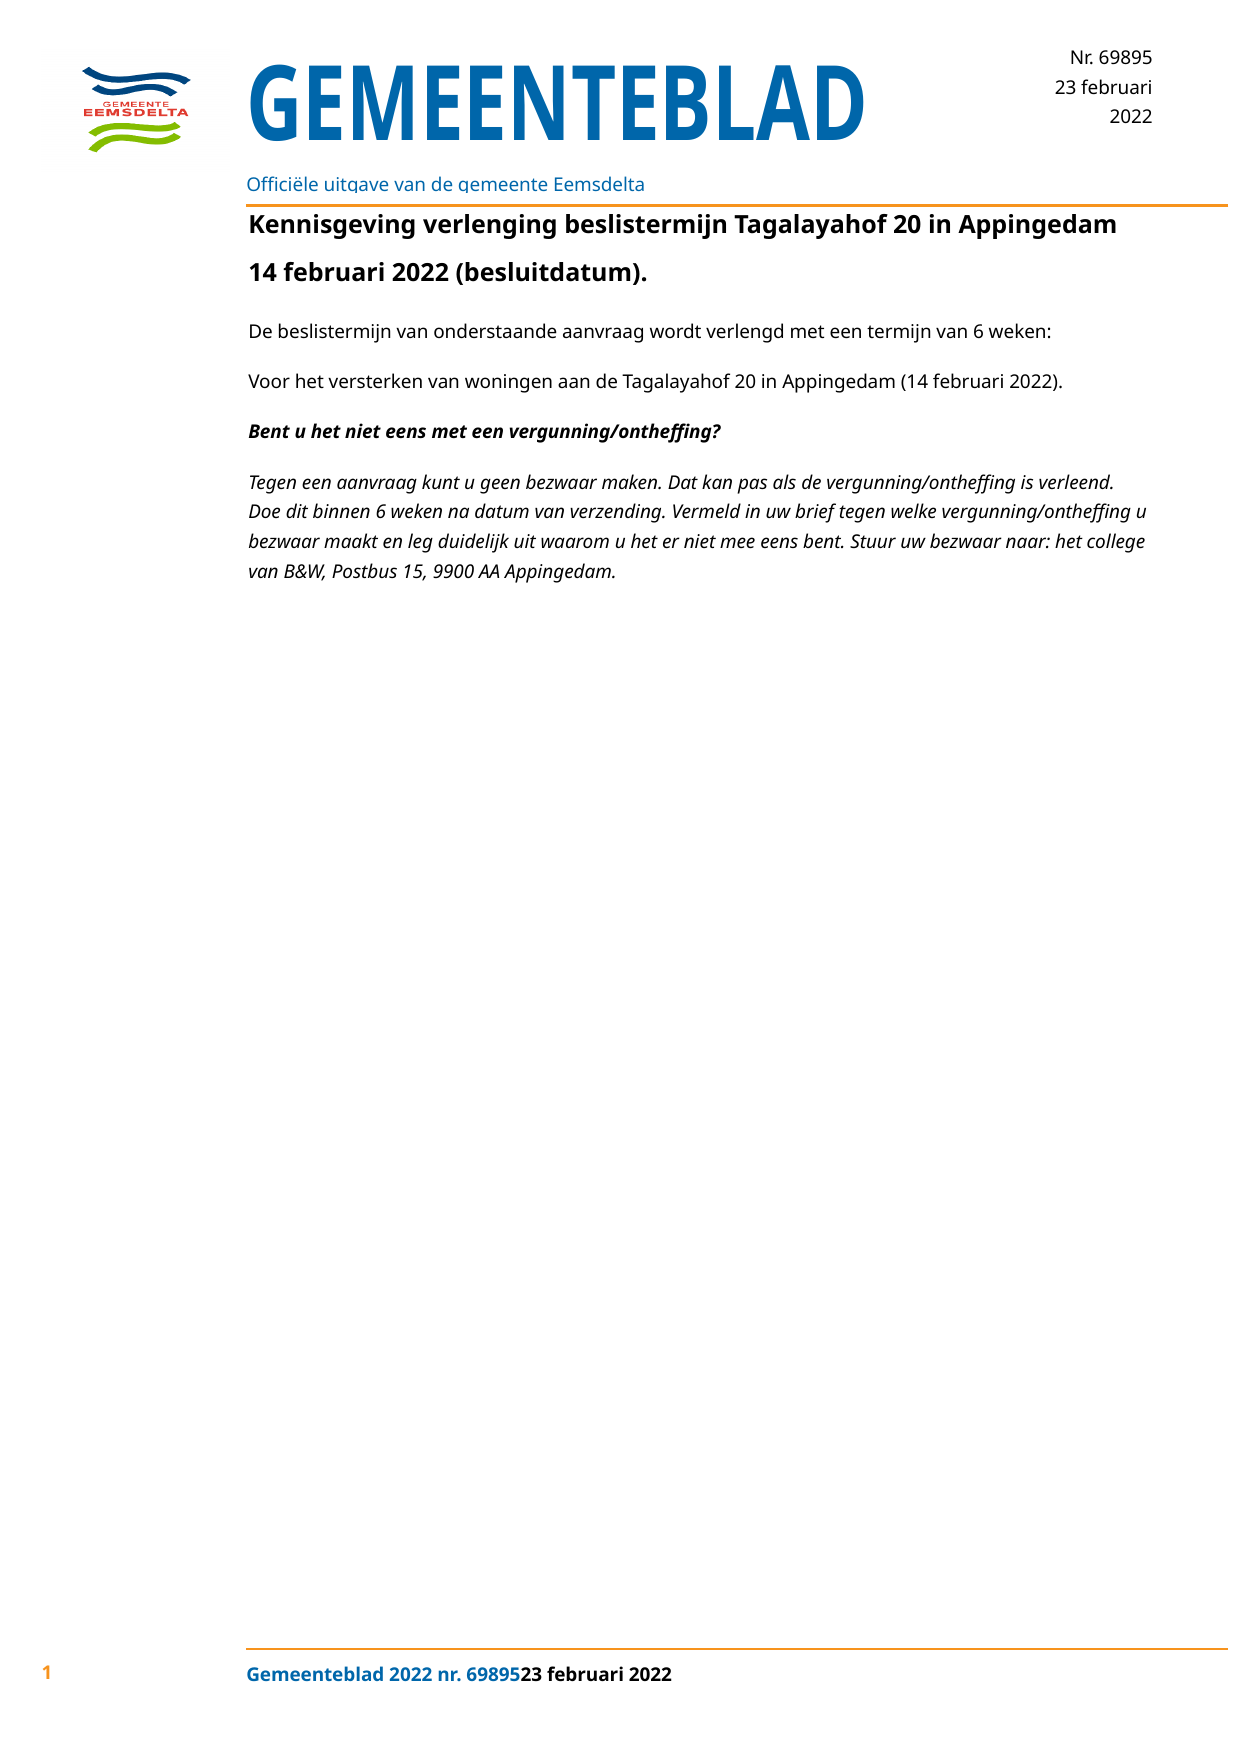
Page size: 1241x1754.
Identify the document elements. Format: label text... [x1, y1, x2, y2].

text Bent u het niet eens met een vergunning/ontheffing? [248, 419, 1152, 444]
text Kennisgeving verlenging beslistermijn Tagalayahof 20 in Appingedam 14 februari 2022 (besluitdatum). [248, 207, 1152, 288]
text Voor het versterken van woningen aan de Tagalayahof 20 in Appingedam (14 februari 2022). [248, 368, 1152, 394]
text De beslistermijn van onderstaande aanvraag wordt verlengd met een termijn van 6 weken: [248, 318, 1152, 344]
picture [41, 47, 231, 172]
text Tegen een aanvraag kunt u geen bezwaar maken. Dat kan pas als de vergunning/ontheffing is verleend. Doe dit binnen 6 weken na datum van verzending. Vermeld in uw brief tegen welke vergunning/ontheffing u bezwaar maakt en leg duidelijk uit waarom u het er niet mee eens bent. Stuur uw bezwaar naar: het college van B&W, Postbus 15, 9900 AA Appingedam. [248, 469, 1152, 584]
